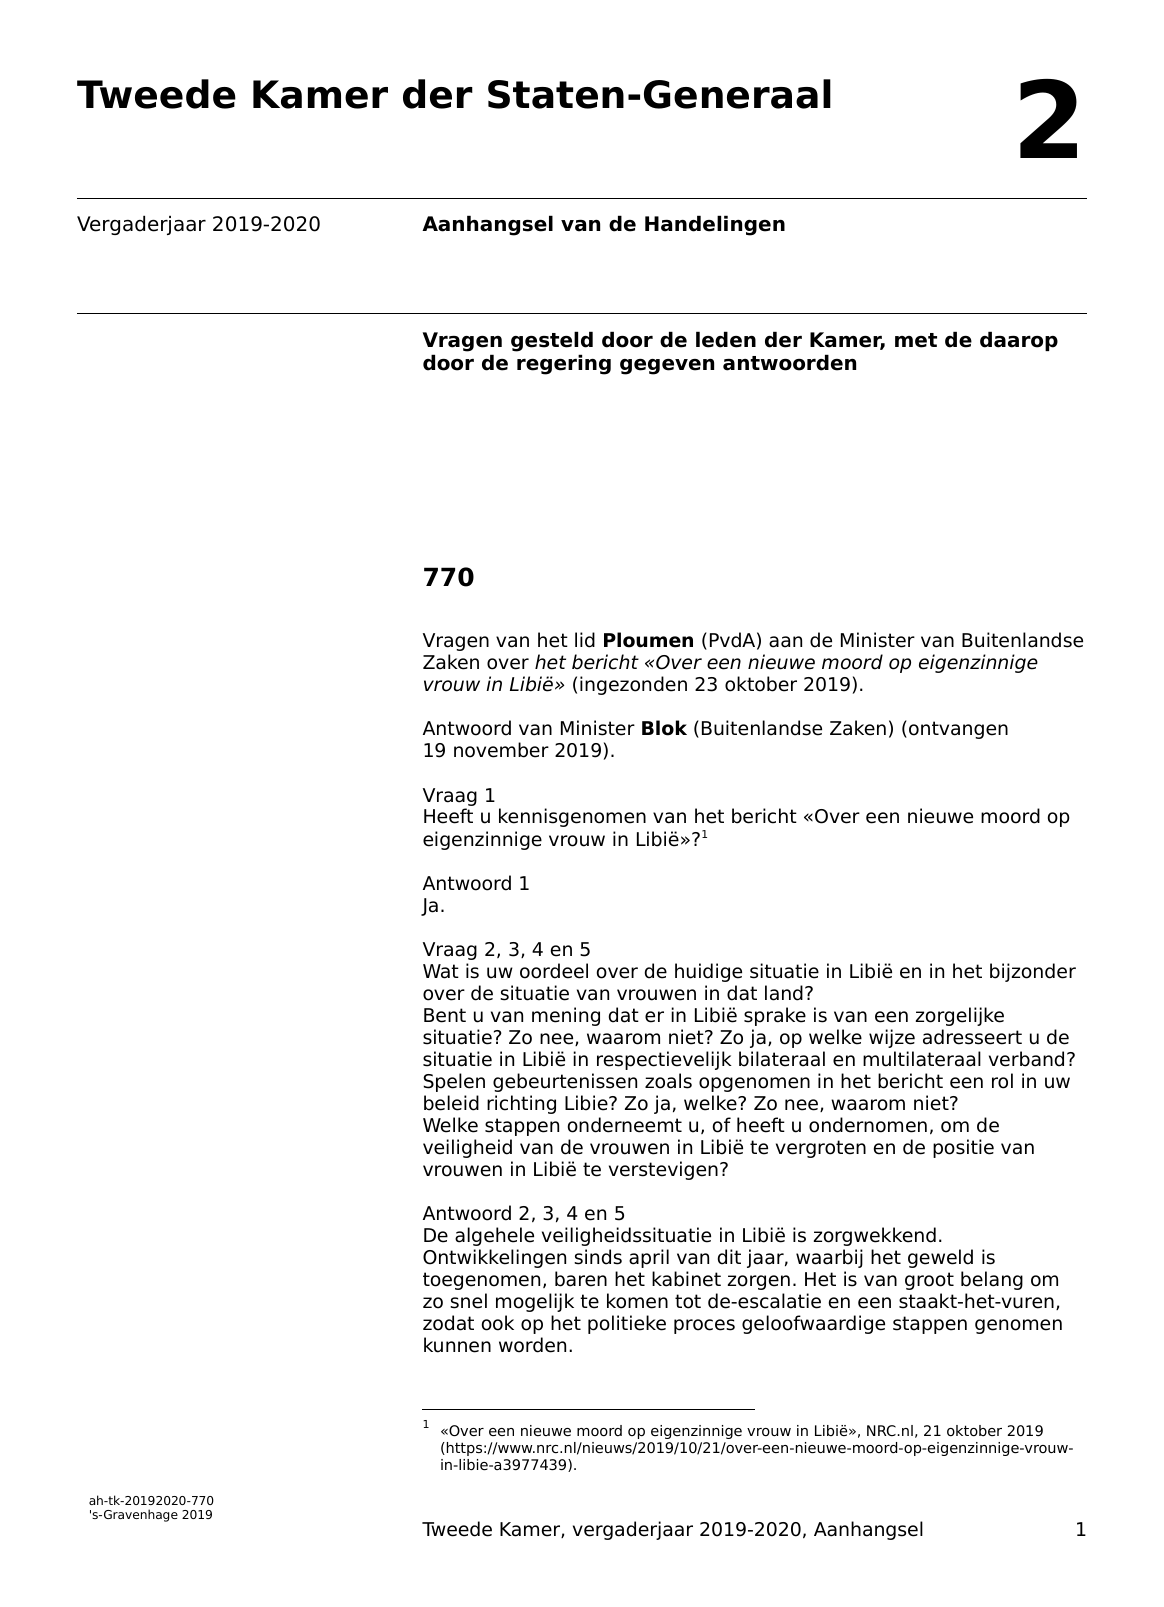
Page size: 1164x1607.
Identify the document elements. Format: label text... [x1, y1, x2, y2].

text Ja. [422, 894, 1087, 917]
text Heeft u kennisgenomen van het bericht «Over een nieuwe moord op eigenzinnige vrouw in Libië»? [422, 806, 1087, 850]
text Welke stappen onderneemt u, of heeft u ondernomen, om de veiligheid van de vrouwen in Libië te vergroten en de positie van vrouwen in Libië te verstevigen? [422, 1114, 1087, 1181]
text Vraag 2, 3, 4 en 5 [422, 939, 1087, 961]
table_cell Vergaderjaar 2019-2020 [77, 199, 422, 313]
table_header Tweede Kamer der Staten-Generaal [77, 59, 886, 198]
text «Over een nieuwe moord op eigenzinnige vrouw in Libië», NRC.nl, 21 oktober 2019 (https://www.nrc.nl/nieuws/2019/10/21/over-een-nieuwe-moord-op-eigenzinnige-vrouw-in-libie-a3977439). [422, 1418, 1087, 1474]
text Wat is uw oordeel over de huidige situatie in Libië en in het bijzonder over de situatie van vrouwen in dat land? [422, 961, 1087, 1005]
text Bent u van mening dat er in Libië sprake is van een zorgelijke situatie? Zo nee, waarom niet? Zo ja, op welke wijze adresseert u de situatie in Libië in respectievelijk bilateraal en multilateraal verband? [422, 1005, 1087, 1071]
text Vraag 1 [422, 784, 1087, 806]
text ah-tk-20192020-770 [88, 1494, 323, 1508]
text Antwoord 2, 3, 4 en 5 [422, 1203, 1087, 1225]
table_cell [77, 314, 422, 375]
table_cell Vragen gesteld door de leden der Kamer, met de daarop door de regering gegeven antwoorden [422, 314, 1087, 375]
text 's-Gravenhage 2019 [88, 1508, 323, 1522]
text Vragen van het lid Ploumen (PvdA) aan de Minister van Buitenlandse Zaken over het bericht «Over een nieuwe moord op eigenzinnige vrouw in Libië» (ingezonden 23 oktober 2019). [422, 630, 1087, 696]
text Antwoord 1 [422, 873, 1087, 894]
table_header 2 [886, 59, 1087, 198]
text 770 [422, 563, 1087, 592]
table_cell Aanhangsel van de Handelingen [422, 199, 1087, 313]
text De algehele veiligheidssituatie in Libië is zorgwekkend. Ontwikkelingen sinds april van dit jaar, waarbij het geweld is toegenomen, baren het kabinet zorgen. Het is van groot belang om zo snel mogelijk te komen tot de-escalatie en een staakt-het-vuren, zodat ook op het politieke proces geloofwaardige stappen genomen kunnen worden. [422, 1225, 1087, 1357]
text Antwoord van Minister Blok (Buitenlandse Zaken) (ontvangen 19 november 2019). [422, 718, 1087, 762]
text Spelen gebeurtenissen zoals opgenomen in het bericht een rol in uw beleid richting Libie? Zo ja, welke? Zo nee, waarom niet? [422, 1071, 1087, 1114]
